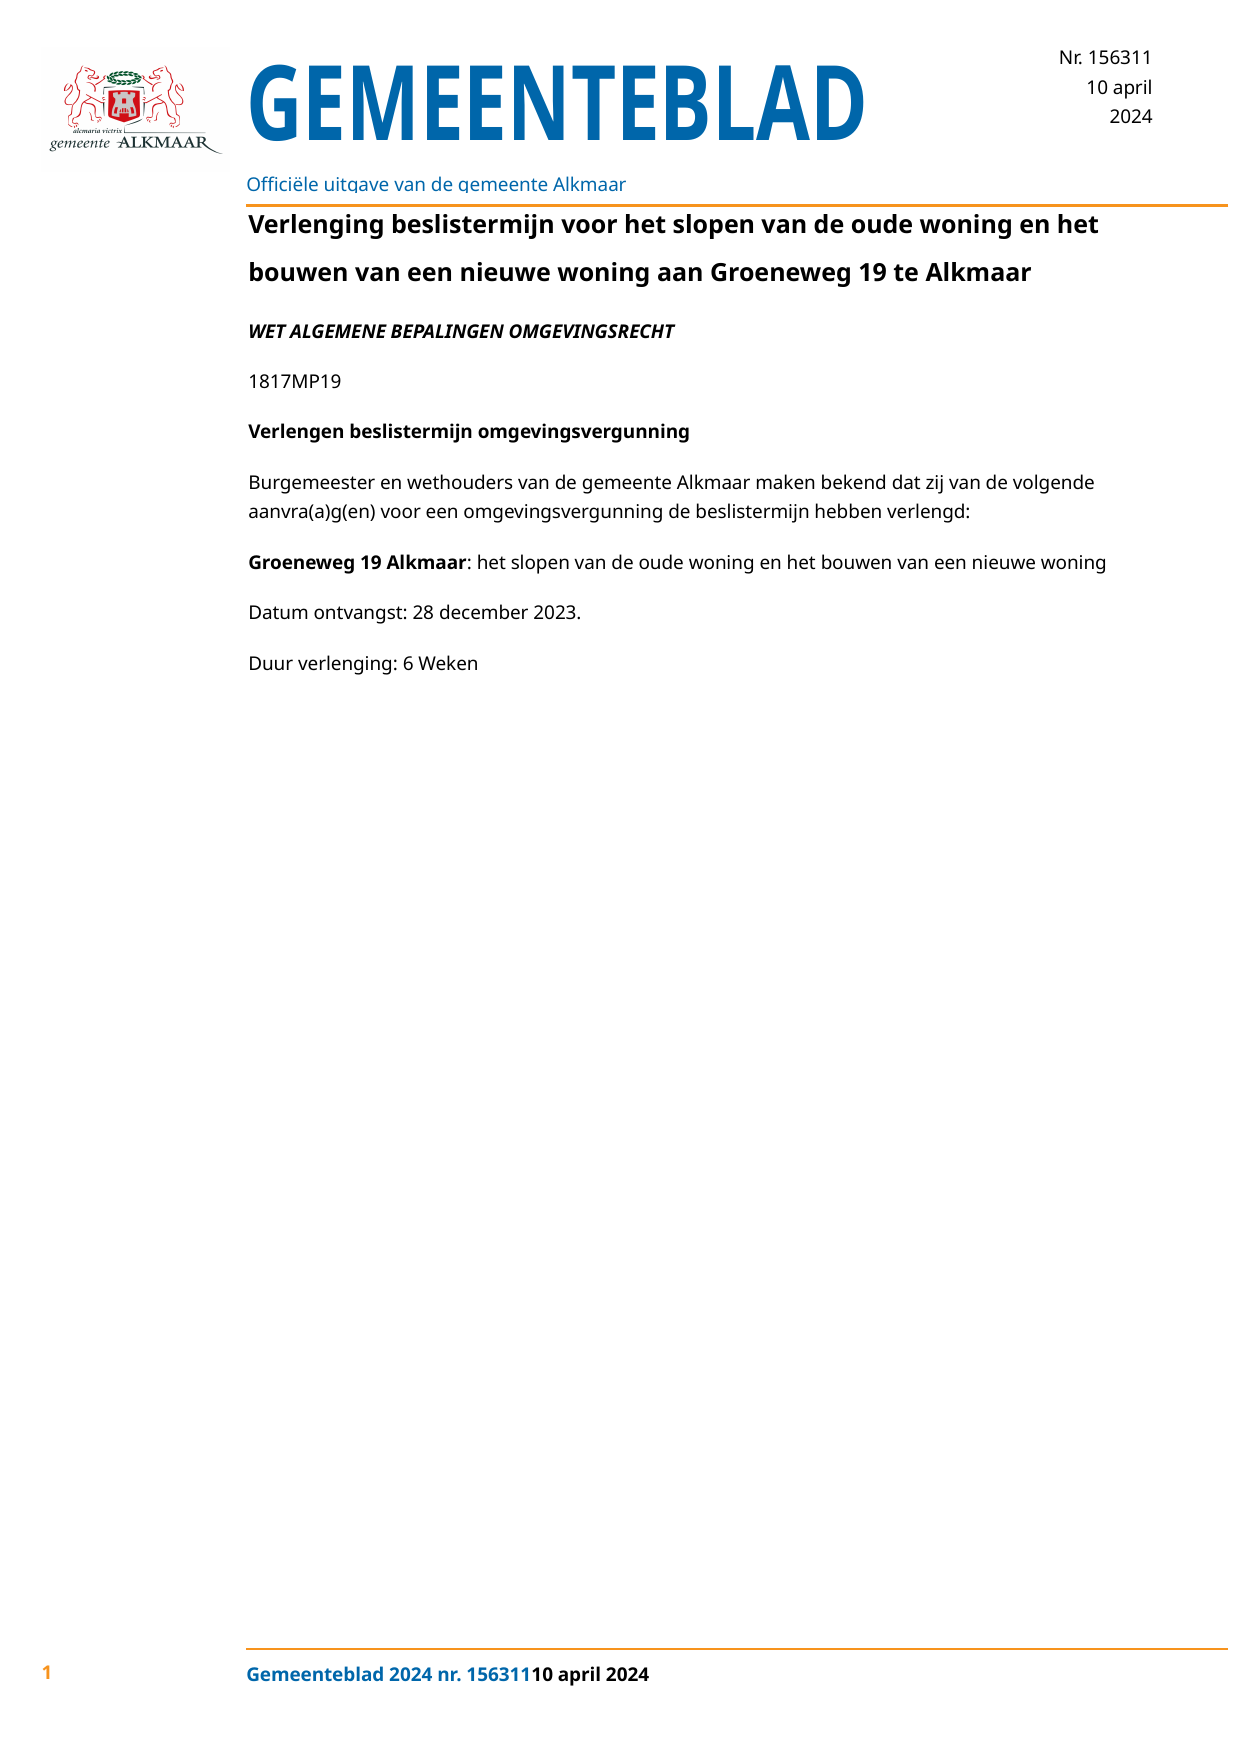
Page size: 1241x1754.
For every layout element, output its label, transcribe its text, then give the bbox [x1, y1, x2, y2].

text Duur verlenging: 6 Weken [248, 650, 1152, 676]
picture [41, 47, 231, 172]
text Verlenging beslistermijn voor het slopen van de oude woning en het bouwen van een nieuwe woning aan Groeneweg 19 te Alkmaar [248, 207, 1152, 288]
text Verlengen beslistermijn omgevingsvergunning [248, 419, 1152, 444]
text Burgemeester en wethouders van de gemeente Alkmaar maken bekend dat zij van de volgende aanvra(a)g(en) voor een omgevingsvergunning de beslistermijn hebben verlengd: [248, 469, 1152, 524]
text WET ALGEMENE BEPALINGEN OMGEVINGSRECHT [248, 318, 1152, 344]
text 1817MP19 [248, 368, 1152, 394]
text Groeneweg 19 Alkmaar: het slopen van de oude woning en het bouwen van een nieuwe woning [248, 549, 1152, 575]
text Datum ontvangst: 28 december 2023. [248, 599, 1152, 625]
